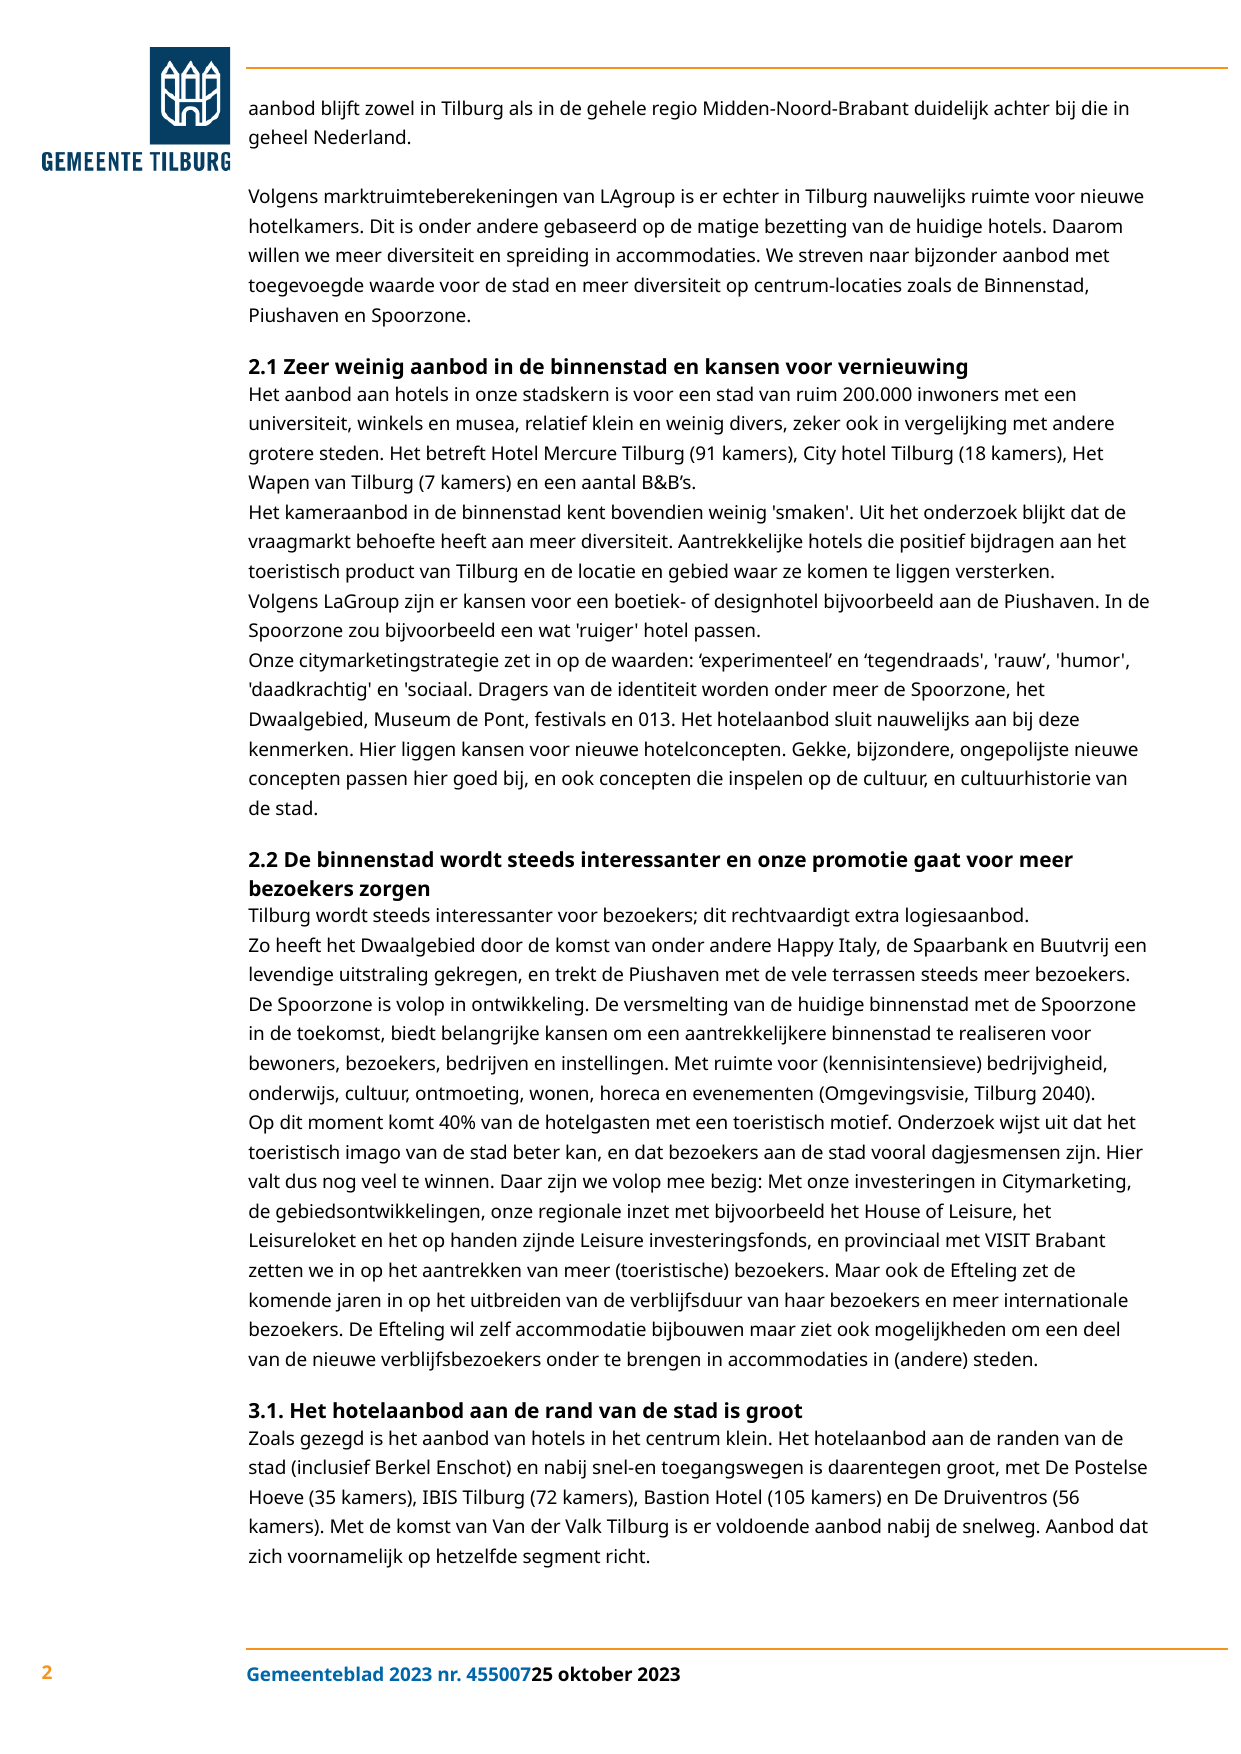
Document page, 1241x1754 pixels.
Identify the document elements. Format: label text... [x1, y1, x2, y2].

text Het kameraanbod in de binnenstad kent bovendien weinig 'smaken'. Uit het onderzoek blijkt dat de vraagmarkt behoefte heeft aan meer diversiteit. Aantrekkelijke hotels die positief bijdragen aan het toeristisch product van Tilburg en de locatie en gebied waar ze komen te liggen versterken. [248, 499, 1152, 584]
text 3.1. Het hotelaanbod aan de rand van de stad is groot [248, 1396, 1152, 1425]
text Onze citymarketingstrategie zet in op de waarden: ‘experimenteel’ en ‘tegendraads', 'rauw’, 'humor', 'daadkrachtig' en 'sociaal. Dragers van de identiteit worden onder meer de Spoorzone, het Dwaalgebied, Museum de Pont, festivals en 013. Het hotelaanbod sluit nauwelijks aan bij deze kenmerken. Hier liggen kansen voor nieuwe hotelconcepten. Gekke, bijzondere, ongepolijste nieuwe concepten passen hier goed bij, en ook concepten die inspelen op de cultuur, en cultuurhistorie van de stad. [248, 647, 1152, 821]
text Op dit moment komt 40% van de hotelgasten met een toeristisch motief. Onderzoek wijst uit dat het toeristisch imago van de stad beter kan, en dat bezoekers aan de stad vooral dagjesmensen zijn. Hier valt dus nog veel te winnen. Daar zijn we volop mee bezig: Met onze investeringen in Citymarketing, de gebiedsontwikkelingen, onze regionale inzet met bijvoorbeeld het House of Leisure, het Leisureloket en het op handen zijnde Leisure investeringsfonds, en provinciaal met VISIT Brabant zetten we in op het aantrekken van meer (toeristische) bezoekers. Maar ook de Efteling zet de komende jaren in op het uitbreiden van de verblijfsduur van haar bezoekers en meer internationale bezoekers. De Efteling wil zelf accommodatie bijbouwen maar ziet ook mogelijkheden om een deel van de nieuwe verblijfsbezoekers onder te brengen in accommodaties in (andere) steden. [248, 1109, 1152, 1372]
text Tilburg wordt steeds interessanter voor bezoekers; dit rechtvaardigt extra logiesaanbod. [248, 902, 1152, 928]
text 2.2 De binnenstad wordt steeds interessanter en onze promotie gaat voor meer bezoekers zorgen [248, 845, 1152, 902]
text 2.1 Zeer weinig aanbod in de binnenstad en kansen voor vernieuwing [248, 352, 1152, 381]
text aanbod blijft zowel in Tilburg als in de gehele regio Midden-Noord-Brabant duidelijk achter bij die in geheel Nederland. [248, 95, 1152, 150]
text Zo heeft het Dwaalgebied door de komst van onder andere Happy Italy, de Spaarbank en Buutvrij een levendige uitstraling gekregen, en trekt de Piushaven met de vele terrassen steeds meer bezoekers. De Spoorzone is volop in ontwikkeling. De versmelting van de huidige binnenstad met de Spoorzone in de toekomst, biedt belangrijke kansen om een aantrekkelijkere binnenstad te realiseren voor bewoners, bezoekers, bedrijven en instellingen. Met ruimte voor (kennisintensieve) bedrijvigheid, onderwijs, cultuur, ontmoeting, wonen, horeca en evenementen (Omgevingsvisie, Tilburg 2040). [248, 932, 1152, 1105]
text Volgens marktruimteberekeningen van LAgroup is er echter in Tilburg nauwelijks ruimte voor nieuwe hotelkamers. Dit is onder andere gebaseerd op de matige bezetting van de huidige hotels. Daarom willen we meer diversiteit en spreiding in accommodaties. We streven naar bijzonder aanbod met toegevoegde waarde voor de stad en meer diversiteit op centrum-locaties zoals de Binnenstad, Piushaven en Spoorzone. [248, 183, 1152, 328]
text Volgens LaGroup zijn er kansen voor een boetiek- of designhotel bijvoorbeeld aan de Piushaven. In de Spoorzone zou bijvoorbeeld een wat 'ruiger' hotel passen. [248, 588, 1152, 643]
picture [41, 47, 231, 172]
text Het aanbod aan hotels in onze stadskern is voor een stad van ruim 200.000 inwoners met een universiteit, winkels en musea, relatief klein en weinig divers, zeker ook in vergelijking met andere grotere steden. Het betreft Hotel Mercure Tilburg (91 kamers), City hotel Tilburg (18 kamers), Het Wapen van Tilburg (7 kamers) en een aantal B&B’s. [248, 381, 1152, 495]
text Zoals gezegd is het aanbod van hotels in het centrum klein. Het hotelaanbod aan de randen van de stad (inclusief Berkel Enschot) en nabij snel-en toegangswegen is daarentegen groot, met De Postelse Hoeve (35 kamers), IBIS Tilburg (72 kamers), Bastion Hotel (105 kamers) en De Druiventros (56 kamers). Met de komst van Van der Valk Tilburg is er voldoende aanbod nabij de snelweg. Aanbod dat zich voornamelijk op hetzelfde segment richt. [248, 1425, 1152, 1569]
